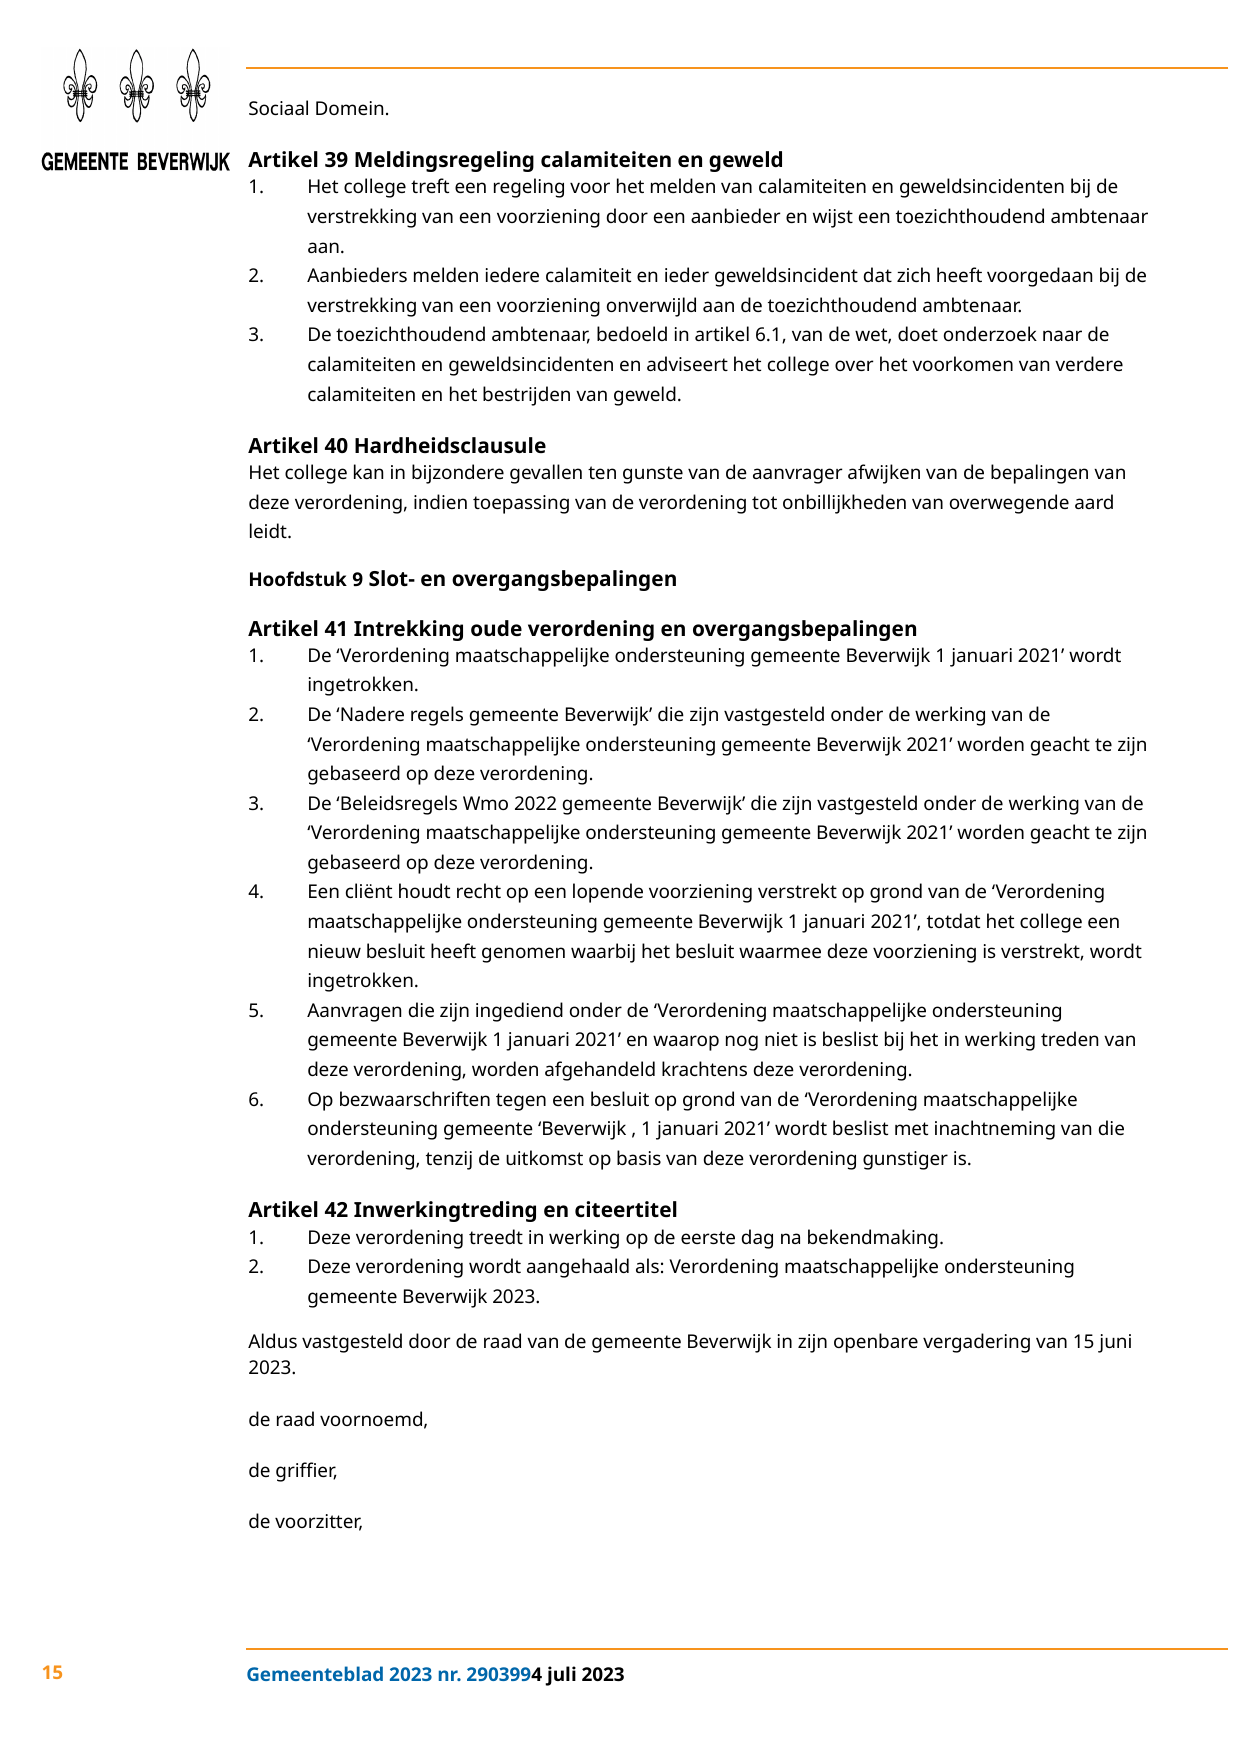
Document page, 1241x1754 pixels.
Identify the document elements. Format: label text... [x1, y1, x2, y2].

text Artikel 42 Inwerkingtreding en citeertitel [248, 1195, 1152, 1224]
list De toezichthoudend ambtenaar, bedoeld in artikel 6.1, van de wet, doet onderzoek naar de calamiteiten en geweldsincidenten en adviseert het college over het voorkomen van verdere calamiteiten en het bestrijden van geweld. [248, 322, 1152, 406]
text Het college kan in bijzondere gevallen ten gunste van de aanvrager afwijken van de bepalingen van deze verordening, indien toepassing van de verordening tot onbillijkheden van overwegende aard leidt. [248, 459, 1152, 544]
list Het college treft een regeling voor het melden van calamiteiten en geweldsincidenten bij de verstrekking van een voorziening door een aanbieder en wijst een toezichthoudend ambtenaar aan. [248, 174, 1152, 258]
picture [41, 47, 231, 172]
list Aanvragen die zijn ingediend onder de ‘Verordening maatschappelijke ondersteuning gemeente Beverwijk 1 januari 2021’ en waarop nog niet is beslist bij het in werking treden van deze verordening, worden afgehandeld krachtens deze verordening. [248, 997, 1152, 1082]
text de raad voornoemd, [248, 1406, 1152, 1432]
list De ‘Verordening maatschappelijke ondersteuning gemeente Beverwijk 1 januari 2021’ wordt ingetrokken. [248, 642, 1152, 697]
list Deze verordening wordt aangehaald als: Verordening maatschappelijke ondersteuning gemeente Beverwijk 2023. [248, 1253, 1152, 1309]
text Aldus vastgesteld door de raad van de gemeente Beverwijk in zijn openbare vergadering van 15 juni 2023. [248, 1329, 1152, 1380]
list Aanbieders melden iedere calamiteit en ieder geweldsincident dat zich heeft voorgedaan bij de verstrekking van een voorziening onverwijld aan de toezichthoudend ambtenaar. [248, 262, 1152, 318]
list Op bezwaarschriften tegen een besluit op grond van de ‘Verordening maatschappelijke ondersteuning gemeente ‘Beverwijk , 1 januari 2021’ wordt beslist met inachtneming van die verordening, tenzij de uitkomst op basis van deze verordening gunstiger is. [248, 1086, 1152, 1171]
text Artikel 41 Intrekking oude verordening en overgangsbepalingen [248, 614, 1152, 642]
text de griffier, [248, 1457, 1152, 1483]
list De ‘Nadere regels gemeente Beverwijk’ die zijn vastgesteld onder de werking van de ‘Verordening maatschappelijke ondersteuning gemeente Beverwijk 2021’ worden geacht te zijn gebaseerd op deze verordening. [248, 701, 1152, 786]
text Artikel 39 Meldingsregeling calamiteiten en geweld [248, 145, 1152, 174]
list Deze verordening treedt in werking op de eerste dag na bekendmaking. [248, 1224, 1152, 1249]
text Artikel 40 Hardheidsclausule [248, 431, 1152, 459]
list Een cliënt houdt recht op een lopende voorziening verstrekt op grond van de ‘Verordening maatschappelijke ondersteuning gemeente Beverwijk 1 januari 2021’, totdat het college een nieuw besluit heeft genomen waarbij het besluit waarmee deze voorziening is verstrekt, wordt ingetrokken. [248, 879, 1152, 993]
text de voorzitter, [248, 1509, 1152, 1534]
text Hoofdstuk 9 Slot- en overgangsbepalingen [248, 564, 1152, 593]
text Sociaal Domein. [248, 95, 1152, 121]
list De ‘Beleidsregels Wmo 2022 gemeente Beverwijk’ die zijn vastgesteld onder de werking van de ‘Verordening maatschappelijke ondersteuning gemeente Beverwijk 2021’ worden geacht te zijn gebaseerd op deze verordening. [248, 790, 1152, 875]
